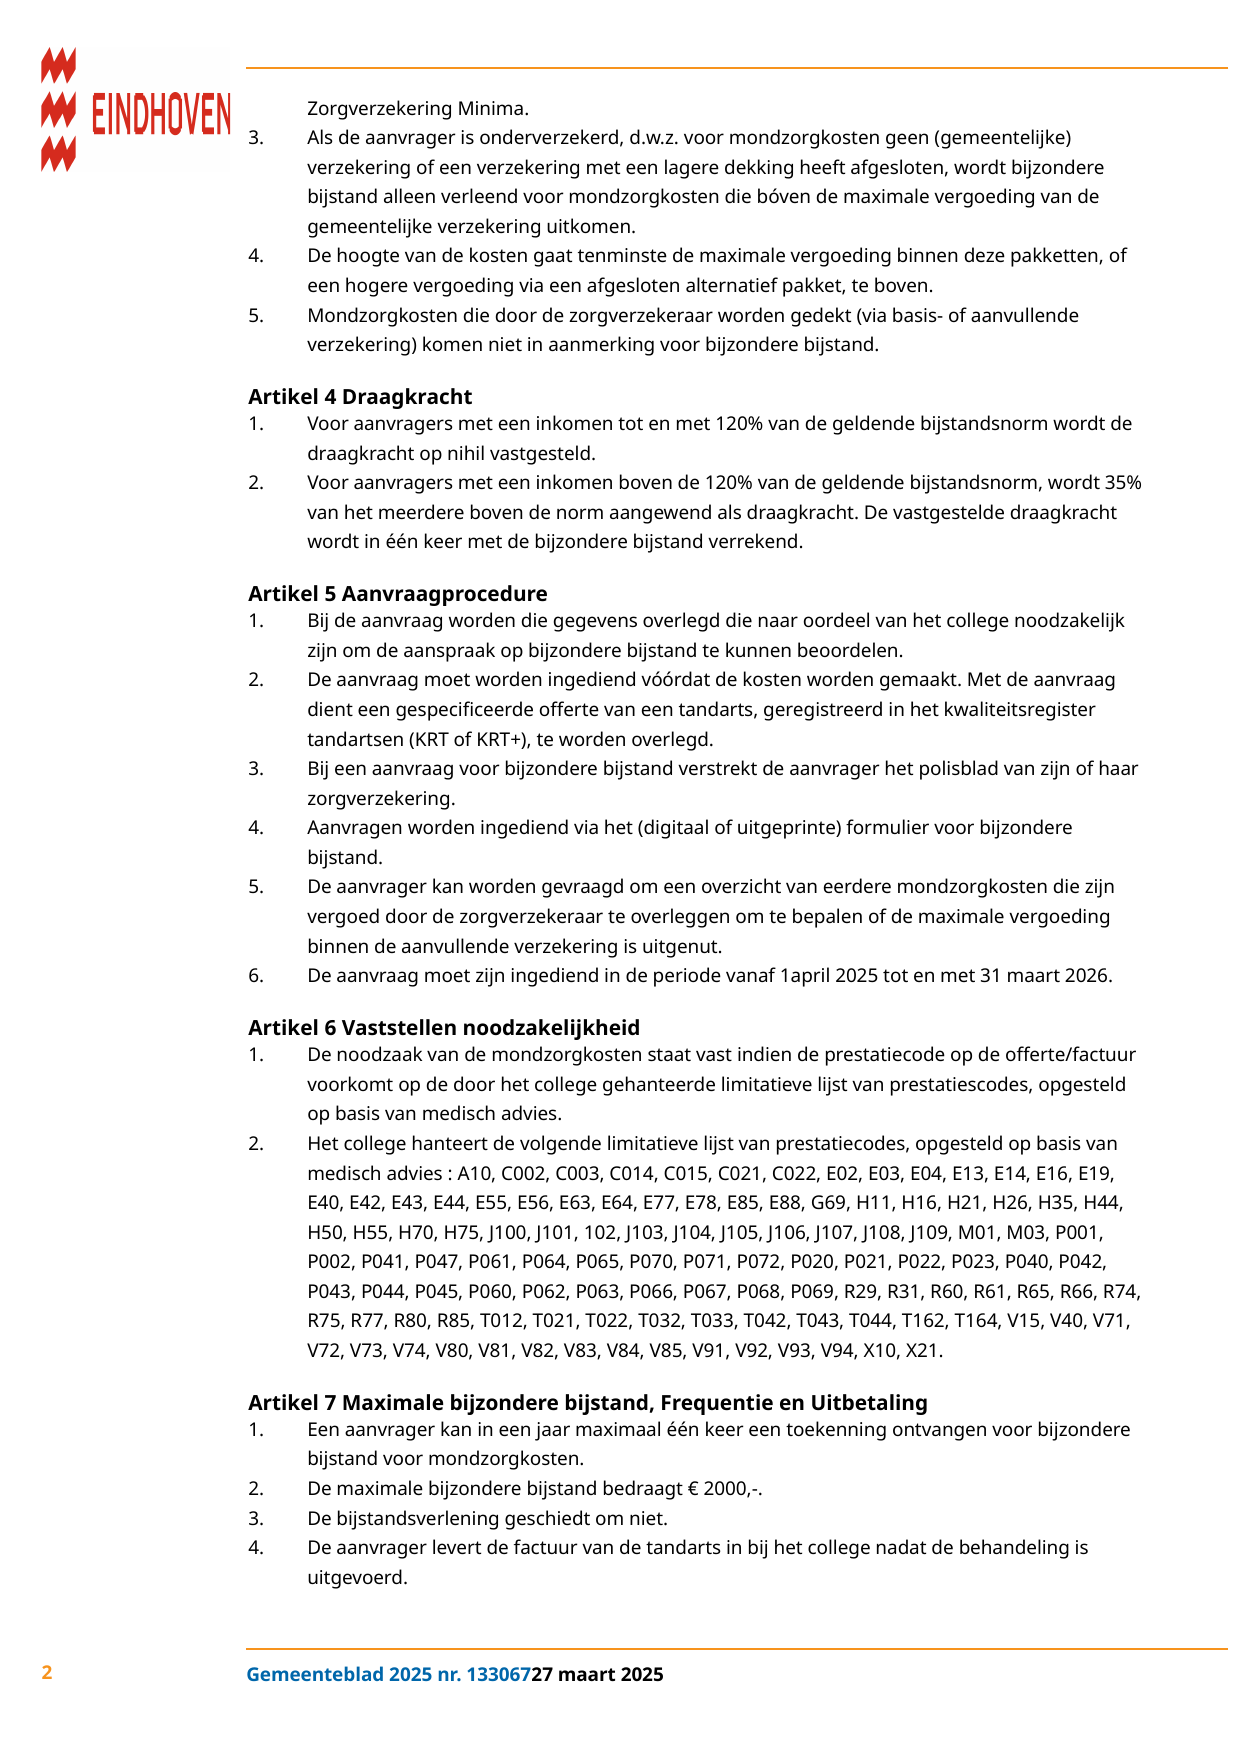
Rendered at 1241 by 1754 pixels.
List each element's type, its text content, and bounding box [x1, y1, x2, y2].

text Artikel 6 Vaststellen noodzakelijkheid [248, 1013, 1152, 1041]
list De aanvraag moet worden ingediend vóórdat de kosten worden gemaakt. Met de aanvraag dient een gespecificeerde offerte van een tandarts, geregistreerd in het kwaliteitsregister tandartsen (KRT of KRT+), te worden overlegd. [248, 667, 1152, 752]
text Artikel 7 Maximale bijzondere bijstand, Frequentie en Uitbetaling [248, 1388, 1152, 1416]
list Voor aanvragers met een inkomen boven de 120% van de geldende bijstandsnorm, wordt 35% van het meerdere boven de norm aangewend als draagkracht. De vastgestelde draagkracht wordt in één keer met de bijzondere bijstand verrekend. [248, 469, 1152, 554]
text Artikel 5 Aanvraagprocedure [248, 579, 1152, 607]
list De aanvrager levert de factuur van de tandarts in bij het college nadat de behandeling is uitgevoerd. [248, 1534, 1152, 1590]
list Een aanvrager kan in een jaar maximaal één keer een toekenning ontvangen voor bijzondere bijstand voor mondzorgkosten. [248, 1416, 1152, 1471]
list De hoogte van de kosten gaat tenminste de maximale vergoeding binnen deze pakketten, of een hogere vergoeding via een afgesloten alternatief pakket, te boven. [248, 243, 1152, 298]
list De aanvraag moet zijn ingediend in de periode vanaf 1april 2025 tot en met 31 maart 2026. [248, 962, 1152, 988]
list Voor aanvragers met een inkomen tot en met 120% van de geldende bijstandsnorm wordt de draagkracht op nihil vastgesteld. [248, 410, 1152, 466]
list Aanvragen worden ingediend via het (digitaal of uitgeprinte) formulier voor bijzondere bijstand. [248, 814, 1152, 870]
list De noodzaak van de mondzorgkosten staat vast indien de prestatiecode op de offerte/factuur voorkomt op de door het college gehanteerde limitatieve lijst van prestatiescodes, opgesteld op basis van medisch advies. [248, 1041, 1152, 1126]
list De maximale bijzondere bijstand bedraagt € 2000,-. [248, 1475, 1152, 1501]
list Het college hanteert de volgende limitatieve lijst van prestatiecodes, opgesteld op basis van medisch advies : A10, C002, C003, C014, C015, C021, C022, E02, E03, E04, E13, E14, E16, E19, E40, E42, E43, E44, E55, E56, E63, E64, E77, E78, E85, E88, G69, H11, H16, H21, H26, H35, H44, H50, H55, H70, H75, J100, J101, 102, J103, J104, J105, J106, J107, J108, J109, M01, M03, P001, P002, P041, P047, P061, P064, P065, P070, P071, P072, P020, P021, P022, P023, P040, P042, P043, P044, P045, P060, P062, P063, P066, P067, P068, P069, R29, R31, R60, R61, R65, R66, R74, R75, R77, R80, R85, T012, T021, T022, T032, T033, T042, T043, T044, T162, T164, V15, V40, V71, V72, V73, V74, V80, V81, V82, V83, V84, V85, V91, V92, V93, V94, X10, X21. [248, 1130, 1152, 1363]
list Als de aanvrager is onderverzekerd, d.w.z. voor mondzorgkosten geen (gemeentelijke) verzekering of een verzekering met een lagere dekking heeft afgesloten, wordt bijzondere bijstand alleen verleend voor mondzorgkosten die bóven de maximale vergoeding van de gemeentelijke verzekering uitkomen. [248, 124, 1152, 239]
picture [41, 47, 231, 172]
list Bij de aanvraag worden die gegevens overlegd die naar oordeel van het college noodzakelijk zijn om de aanspraak op bijzondere bijstand te kunnen beoordelen. [248, 607, 1152, 663]
list De bijstandsverlening geschiedt om niet. [248, 1505, 1152, 1531]
list De aanvrager kan worden gevraagd om een overzicht van eerdere mondzorgkosten die zijn vergoed door de zorgverzekeraar te overleggen om te bepalen of de maximale vergoeding binnen de aanvullende verzekering is uitgenut. [248, 874, 1152, 959]
list Mondzorgkosten die door de zorgverzekeraar worden gedekt (via basis- of aanvullende verzekering) komen niet in aanmerking voor bijzondere bijstand. [248, 302, 1152, 357]
list Bij een aanvraag voor bijzondere bijstand verstrekt de aanvrager het polisblad van zijn of haar zorgverzekering. [248, 755, 1152, 811]
list Zorgverzekering Minima. [248, 95, 1152, 121]
text Artikel 4 Draagkracht [248, 382, 1152, 410]
